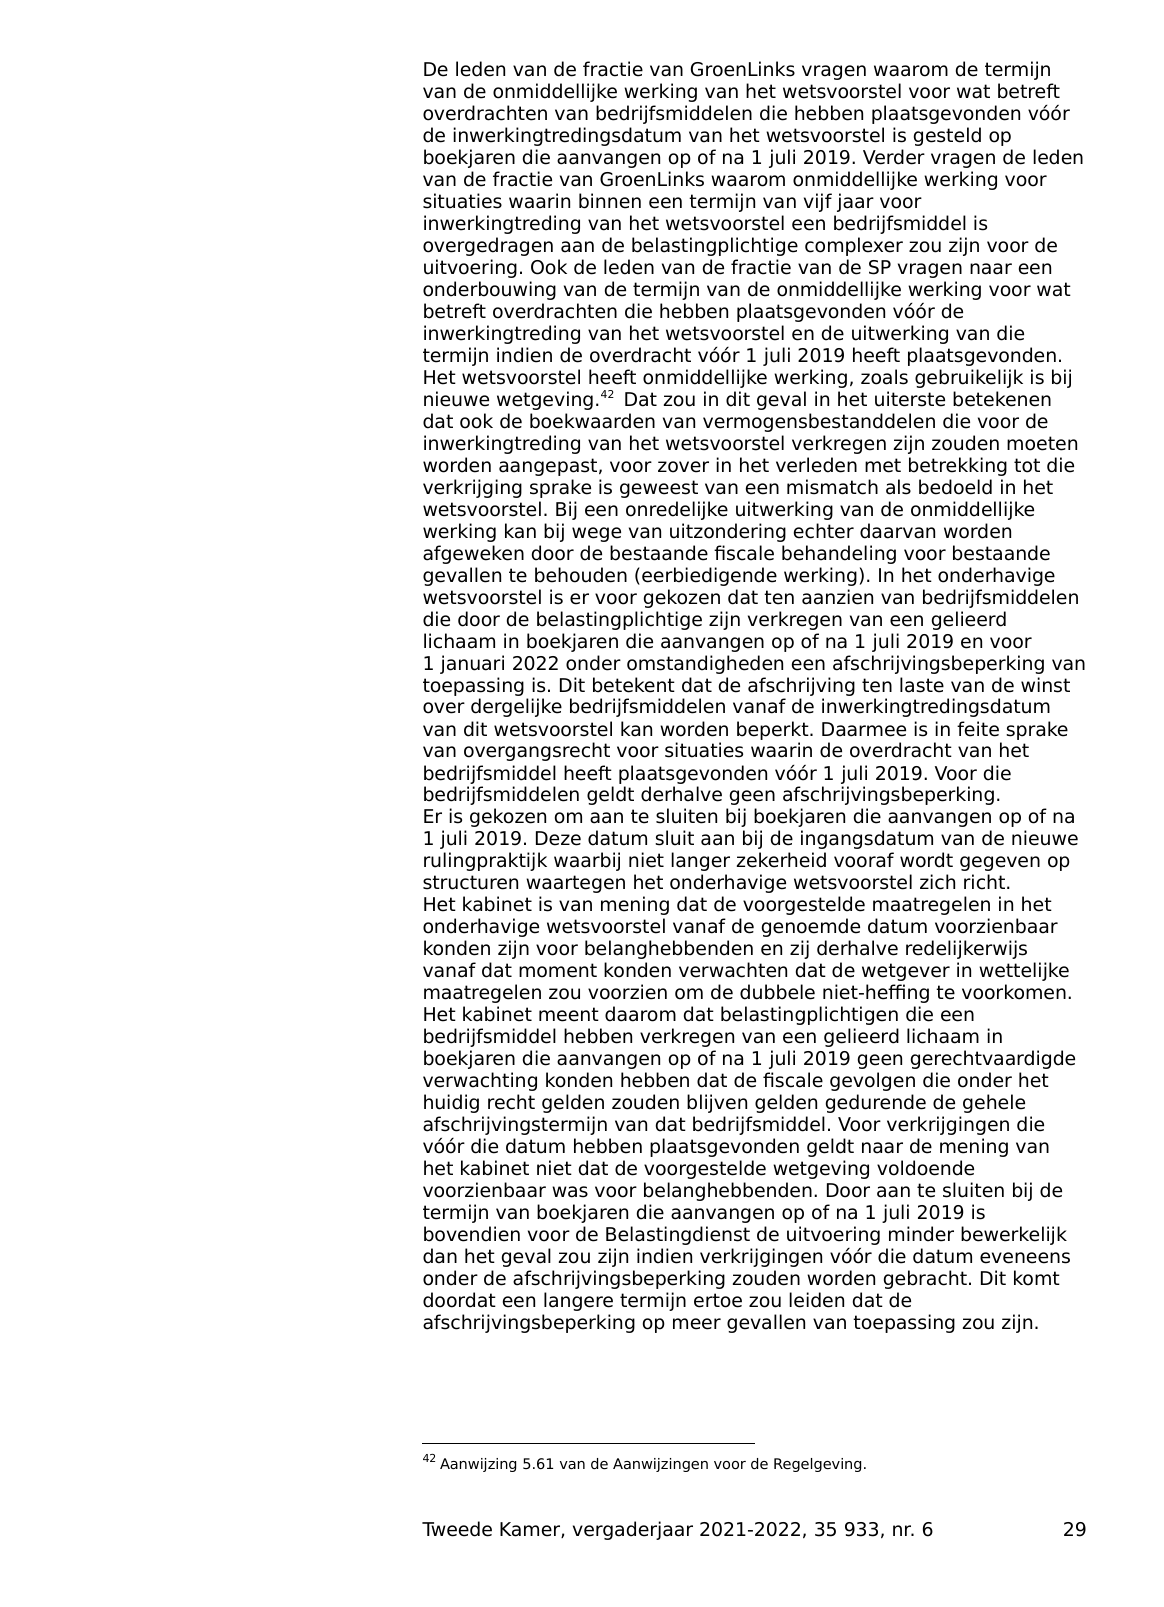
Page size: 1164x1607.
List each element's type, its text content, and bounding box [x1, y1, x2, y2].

text Het kabinet is van mening dat de voorgestelde maatregelen in het onderhavige wetsvoorstel vanaf de genoemde datum voorzienbaar konden zijn voor belanghebbenden en zij derhalve redelijkerwijs vanaf dat moment konden verwachten dat de wetgever in wettelijke maatregelen zou voorzien om de dubbele niet-heffing te voorkomen. Het kabinet meent daarom dat belastingplichtigen die een bedrijfsmiddel hebben verkregen van een gelieerd lichaam in boekjaren die aanvangen op of na 1 juli 2019 geen gerechtvaardigde verwachting konden hebben dat de fiscale gevolgen die onder het huidig recht gelden zouden blijven gelden gedurende de gehele afschrijvingstermijn van dat bedrijfsmiddel. Voor verkrijgingen die vóór die datum hebben plaatsgevonden geldt naar de mening van het kabinet niet dat de voorgestelde wetgeving voldoende voorzienbaar was voor belanghebbenden. Door aan te sluiten bij de termijn van boekjaren die aanvangen op of na 1 juli 2019 is bovendien voor de Belastingdienst de uitvoering minder bewerkelijk dan het geval zou zijn indien verkrijgingen vóór die datum eveneens onder de afschrijvingsbeperking zouden worden gebracht. Dit komt doordat een langere termijn ertoe zou leiden dat de afschrijvingsbeperking op meer gevallen van toepassing zou zijn. [422, 894, 1087, 1334]
text De leden van de fractie van GroenLinks vragen waarom de termijn van de onmiddellijke werking van het wetsvoorstel voor wat betreft overdrachten van bedrijfsmiddelen die hebben plaatsgevonden vóór de inwerkingtredingsdatum van het wetsvoorstel is gesteld op boekjaren die aanvangen op of na 1 juli 2019. Verder vragen de leden van de fractie van GroenLinks waarom onmiddellijke werking voor situaties waarin binnen een termijn van vijf jaar voor inwerkingtreding van het wetsvoorstel een bedrijfsmiddel is overgedragen aan de belastingplichtige complexer zou zijn voor de uitvoering. Ook de leden van de fractie van de SP vragen naar een onderbouwing van de termijn van de onmiddellijke werking voor wat betreft overdrachten die hebben plaatsgevonden vóór de inwerkingtreding van het wetsvoorstel en de uitwerking van die termijn indien de overdracht vóór 1 juli 2019 heeft plaatsgevonden. [422, 59, 1087, 367]
text Er is gekozen om aan te sluiten bij boekjaren die aanvangen op of na 1 juli 2019. Deze datum sluit aan bij de ingangsdatum van de nieuwe rulingpraktijk waarbij niet langer zekerheid vooraf wordt gegeven op structuren waartegen het onderhavige wetsvoorstel zich richt. [422, 806, 1087, 894]
text Aanwijzing 5.61 van de Aanwijzingen voor de Regelgeving. [422, 1452, 1087, 1474]
text Het wetsvoorstel heeft onmiddellijke werking, zoals gebruikelijk is bij nieuwe wetgeving. Dat zou in dit geval in het uiterste betekenen dat ook de boekwaarden van vermogensbestanddelen die voor de inwerkingtreding van het wetsvoorstel verkregen zijn zouden moeten worden aangepast, voor zover in het verleden met betrekking tot die verkrijging sprake is geweest van een mismatch als bedoeld in het wetsvoorstel. Bij een onredelijke uitwerking van de onmiddellijke werking kan bij wege van uitzondering echter daarvan worden afgeweken door de bestaande fiscale behandeling voor bestaande gevallen te behouden (eerbiedigende werking). In het onderhavige wetsvoorstel is er voor gekozen dat ten aanzien van bedrijfsmiddelen die door de belastingplichtige zijn verkregen van een gelieerd lichaam in boekjaren die aanvangen op of na 1 juli 2019 en voor 1 januari 2022 onder omstandigheden een afschrijvingsbeperking van toepassing is. Dit betekent dat de afschrijving ten laste van de winst over dergelijke bedrijfsmiddelen vanaf de inwerkingtredingsdatum van dit wetsvoorstel kan worden beperkt. Daarmee is in feite sprake van overgangsrecht voor situaties waarin de overdracht van het bedrijfsmiddel heeft plaatsgevonden vóór 1 juli 2019. Voor die bedrijfsmiddelen geldt derhalve geen afschrijvingsbeperking. [422, 367, 1087, 806]
